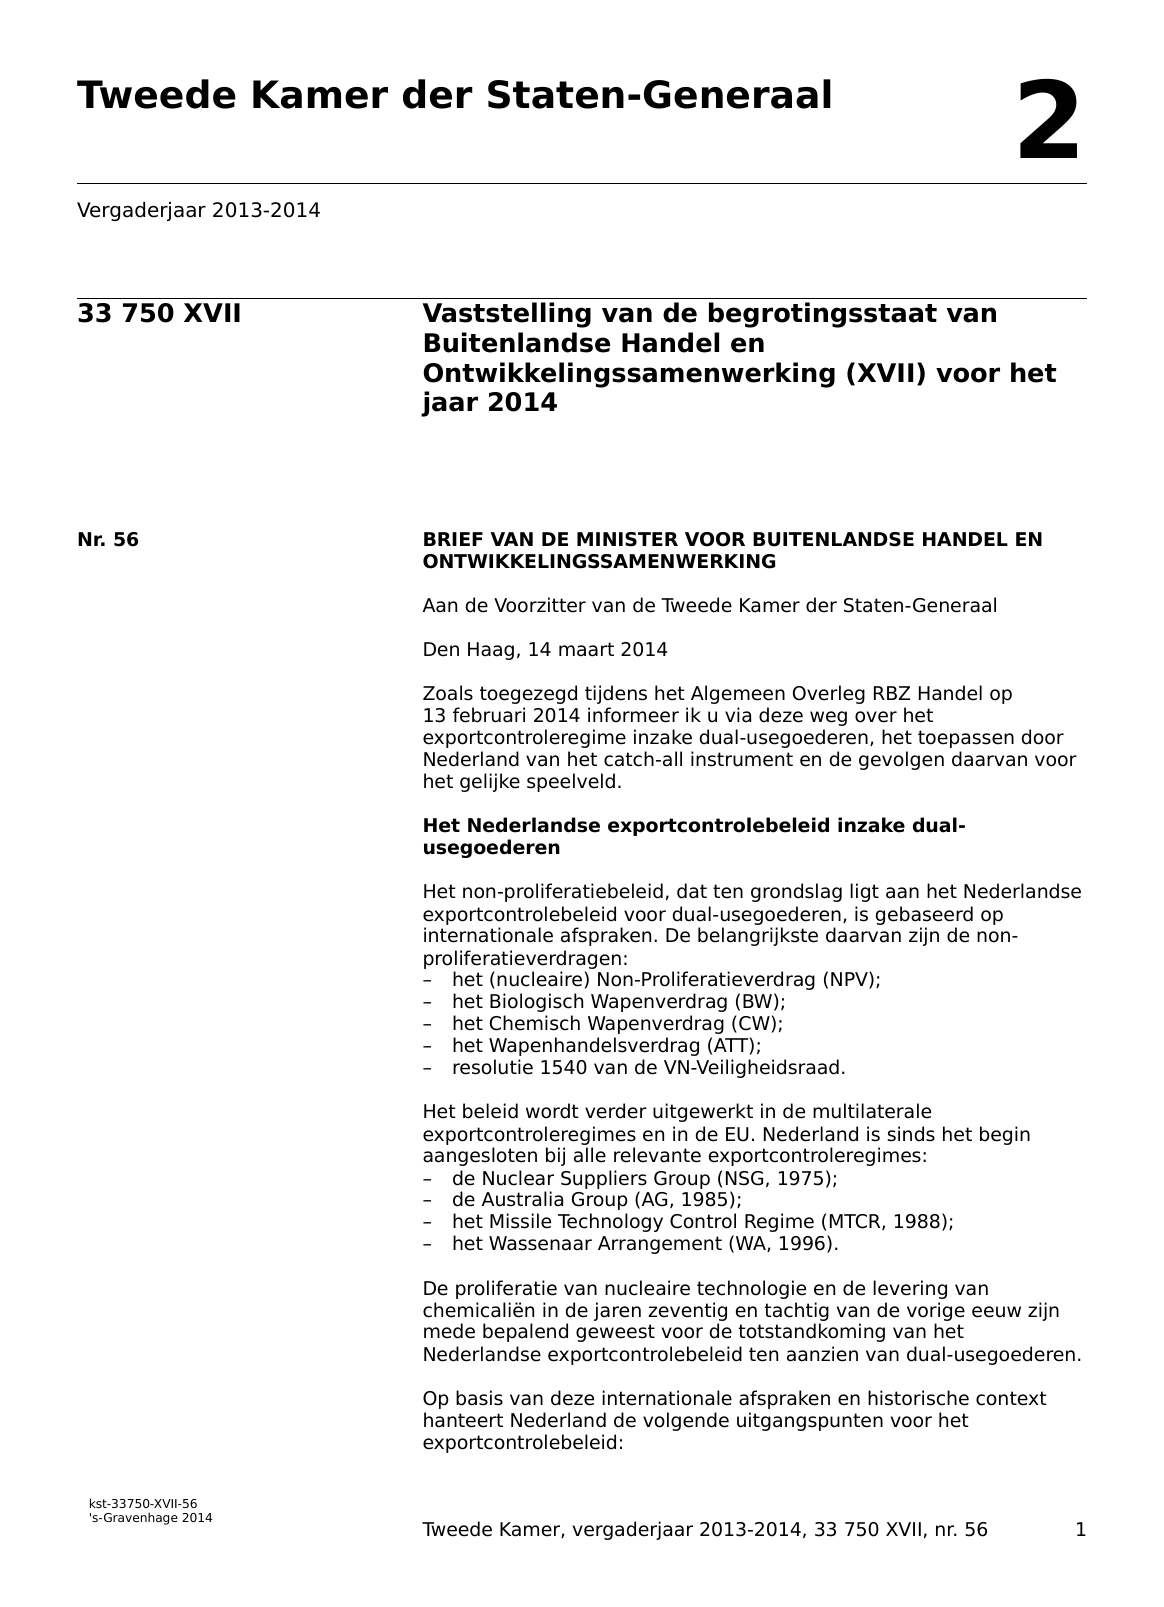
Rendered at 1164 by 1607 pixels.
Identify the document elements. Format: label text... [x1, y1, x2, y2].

text Het beleid wordt verder uitgewerkt in de multilaterale exportcontroleregimes en in de EU. Nederland is sinds het begin aangesloten bij alle relevante exportcontroleregimes: [422, 1101, 1087, 1167]
text – het Biologisch Wapenverdrag (BW); [422, 991, 1087, 1013]
text Aan de Voorzitter van de Tweede Kamer der Staten-Generaal [422, 595, 1087, 617]
text 's-Gravenhage 2014 [88, 1511, 323, 1525]
text – het Wassenaar Arrangement (WA, 1996). [422, 1233, 1087, 1255]
text – resolutie 1540 van de VN-Veiligheidsraad. [422, 1057, 1087, 1079]
table_header Tweede Kamer der Staten-Generaal [77, 59, 886, 183]
text – het Wapenhandelsverdrag (ATT); [422, 1035, 1087, 1057]
table_header 2 [886, 59, 1087, 183]
text – het Chemisch Wapenverdrag (CW); [422, 1013, 1087, 1035]
text – de Nuclear Suppliers Group (NSG, 1975); [422, 1167, 1087, 1189]
subtitle Het Nederlandse exportcontrolebeleid inzake dual-usegoederen [422, 815, 1087, 859]
text Het non-proliferatiebeleid, dat ten grondslag ligt aan het Nederlandse exportcontrolebeleid voor dual-usegoederen, is gebaseerd op internationale afspraken. De belangrijkste daarvan zijn de non-proliferatieverdragen: [422, 881, 1087, 969]
text kst-33750-XVII-56 [88, 1497, 323, 1511]
text – het (nucleaire) Non-Proliferatieverdrag (NPV); [422, 969, 1087, 991]
text – de Australia Group (AG, 1985); [422, 1189, 1087, 1211]
text Op basis van deze internationale afspraken en historische context hanteert Nederland de volgende uitgangspunten voor het exportcontrolebeleid: [422, 1388, 1087, 1453]
text Den Haag, 14 maart 2014 [422, 639, 1087, 661]
text De proliferatie van nucleaire technologie en de levering van chemicaliën in de jaren zeventig en tachtig van de vorige eeuw zijn mede bepalend geweest voor de totstandkoming van het Nederlandse exportcontrolebeleid ten aanzien van dual-usegoederen. [422, 1277, 1087, 1365]
subtitle 33 750 XVII Vaststelling van de begrotingsstaat van Buitenlandse Handel en Ontwikkelingssamenwerking (XVII) voor het jaar 2014 [77, 299, 1087, 418]
text Zoals toegezegd tijdens het Algemeen Overleg RBZ Handel op 13 februari 2014 informeer ik u via deze weg over het exportcontroleregime inzake dual-usegoederen, het toepassen door Nederland van het catch-all instrument en de gevolgen daarvan voor het gelijke speelveld. [422, 683, 1087, 793]
text – het Missile Technology Control Regime (MTCR, 1988); [422, 1211, 1087, 1233]
subtitle Nr. 56 BRIEF VAN DE MINISTER VOOR BUITENLANDSE HANDEL EN ONTWIKKELINGSSAMENWERKING [77, 529, 1087, 573]
table_cell Vergaderjaar 2013-2014 [77, 184, 1087, 298]
